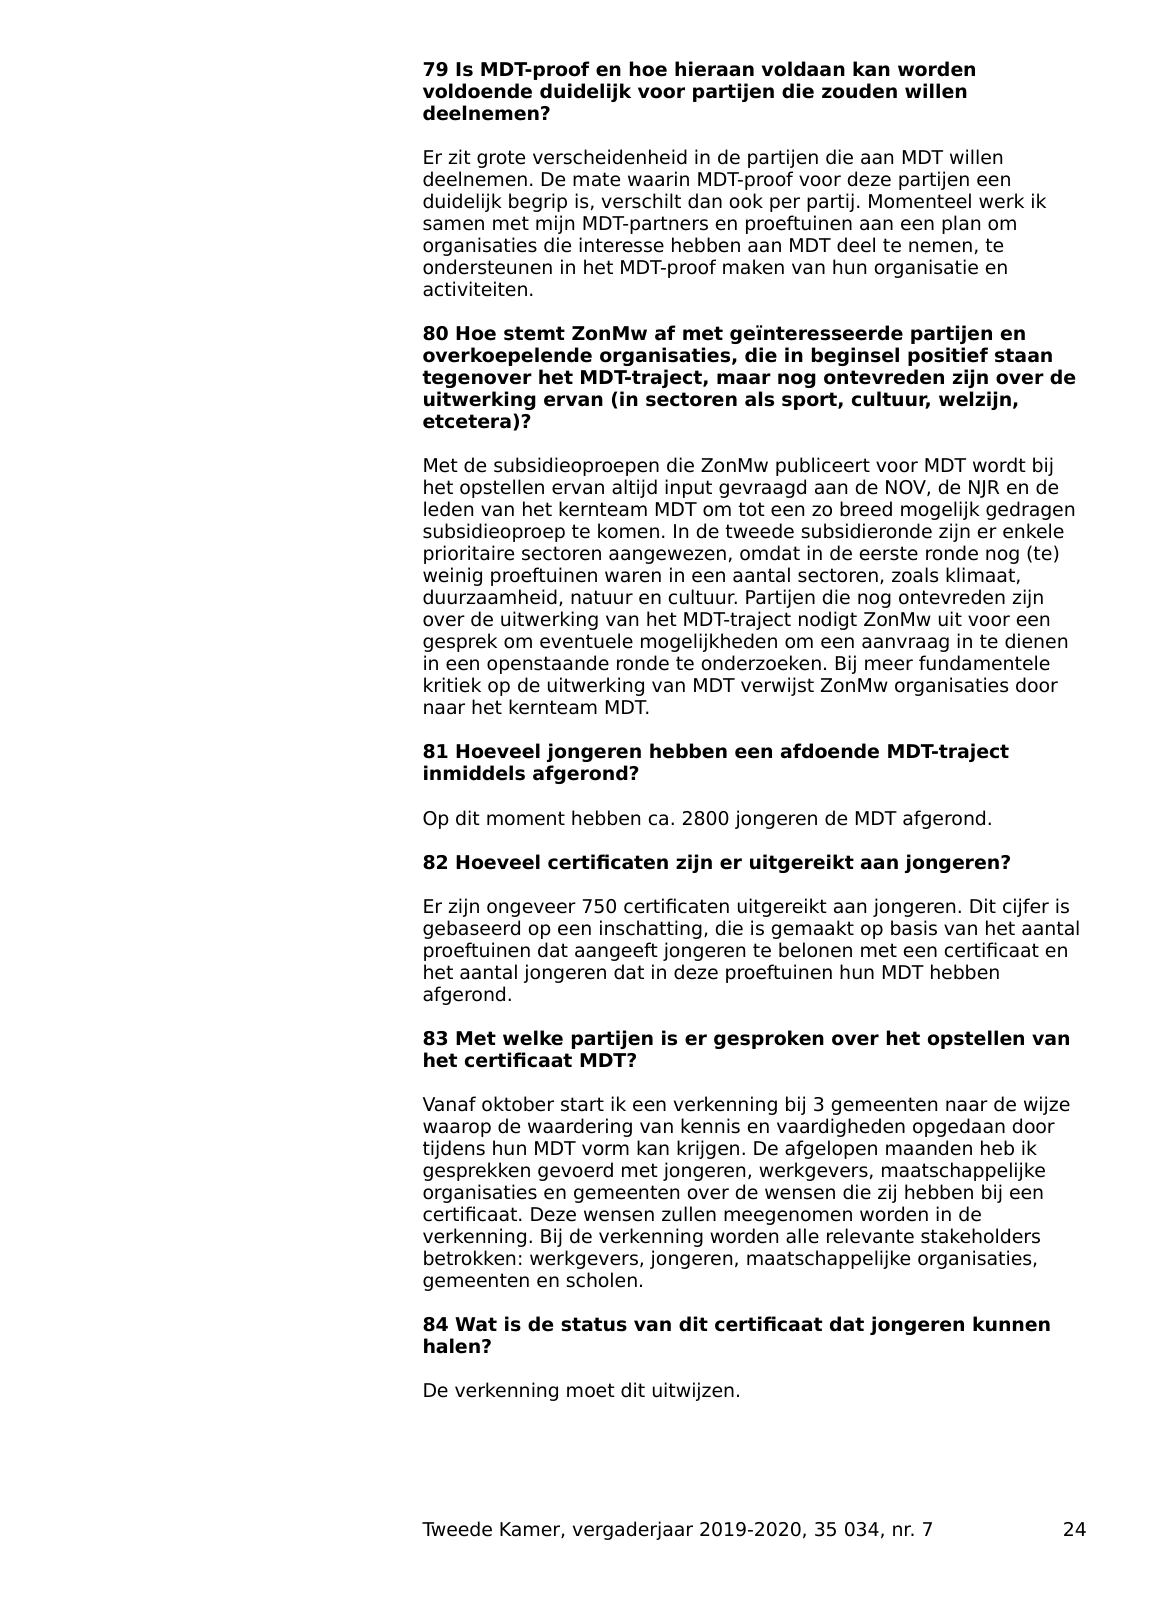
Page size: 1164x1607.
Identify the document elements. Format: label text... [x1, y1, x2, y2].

subtitle 80 Hoe stemt ZonMw af met geïnteresseerde partijen en overkoepelende organisaties, die in beginsel positief staan tegenover het MDT-traject, maar nog ontevreden zijn over de uitwerking ervan (in sectoren als sport, cultuur, welzijn, etcetera)? [422, 323, 1087, 433]
subtitle 82 Hoeveel certificaten zijn er uitgereikt aan jongeren? [422, 852, 1087, 873]
subtitle 84 Wat is de status van dit certificaat dat jongeren kunnen halen? [422, 1314, 1087, 1358]
subtitle 81 Hoeveel jongeren hebben een afdoende MDT-traject inmiddels afgerond? [422, 741, 1087, 785]
subtitle 83 Met welke partijen is er gesproken over het opstellen van het certificaat MDT? [422, 1028, 1087, 1072]
text Op dit moment hebben ca. 2800 jongeren de MDT afgerond. [422, 807, 1087, 829]
text Vanaf oktober start ik een verkenning bij 3 gemeenten naar de wijze waarop de waardering van kennis en vaardigheden opgedaan door tijdens hun MDT vorm kan krijgen. De afgelopen maanden heb ik gesprekken gevoerd met jongeren, werkgevers, maatschappelijke organisaties en gemeenten over de wensen die zij hebben bij een certificaat. Deze wensen zullen meegenomen worden in de verkenning. Bij de verkenning worden alle relevante stakeholders betrokken: werkgevers, jongeren, maatschappelijke organisaties, gemeenten en scholen. [422, 1094, 1087, 1292]
subtitle 79 Is MDT-proof en hoe hieraan voldaan kan worden voldoende duidelijk voor partijen die zouden willen deelnemen? [422, 59, 1087, 125]
text Er zit grote verscheidenheid in de partijen die aan MDT willen deelnemen. De mate waarin MDT-proof voor deze partijen een duidelijk begrip is, verschilt dan ook per partij. Momenteel werk ik samen met mijn MDT-partners en proeftuinen aan een plan om organisaties die interesse hebben aan MDT deel te nemen, te ondersteunen in het MDT-proof maken van hun organisatie en activiteiten. [422, 147, 1087, 301]
text De verkenning moet dit uitwijzen. [422, 1380, 1087, 1402]
text Er zijn ongeveer 750 certificaten uitgereikt aan jongeren. Dit cijfer is gebaseerd op een inschatting, die is gemaakt op basis van het aantal proeftuinen dat aangeeft jongeren te belonen met een certificaat en het aantal jongeren dat in deze proeftuinen hun MDT hebben afgerond. [422, 896, 1087, 1006]
text Met de subsidieoproepen die ZonMw publiceert voor MDT wordt bij het opstellen ervan altijd input gevraagd aan de NOV, de NJR en de leden van het kernteam MDT om tot een zo breed mogelijk gedragen subsidieoproep te komen. In de tweede subsidieronde zijn er enkele prioritaire sectoren aangewezen, omdat in de eerste ronde nog (te) weinig proeftuinen waren in een aantal sectoren, zoals klimaat, duurzaamheid, natuur en cultuur. Partijen die nog ontevreden zijn over de uitwerking van het MDT-traject nodigt ZonMw uit voor een gesprek om eventuele mogelijkheden om een aanvraag in te dienen in een openstaande ronde te onderzoeken. Bij meer fundamentele kritiek op de uitwerking van MDT verwijst ZonMw organisaties door naar het kernteam MDT. [422, 455, 1087, 719]
